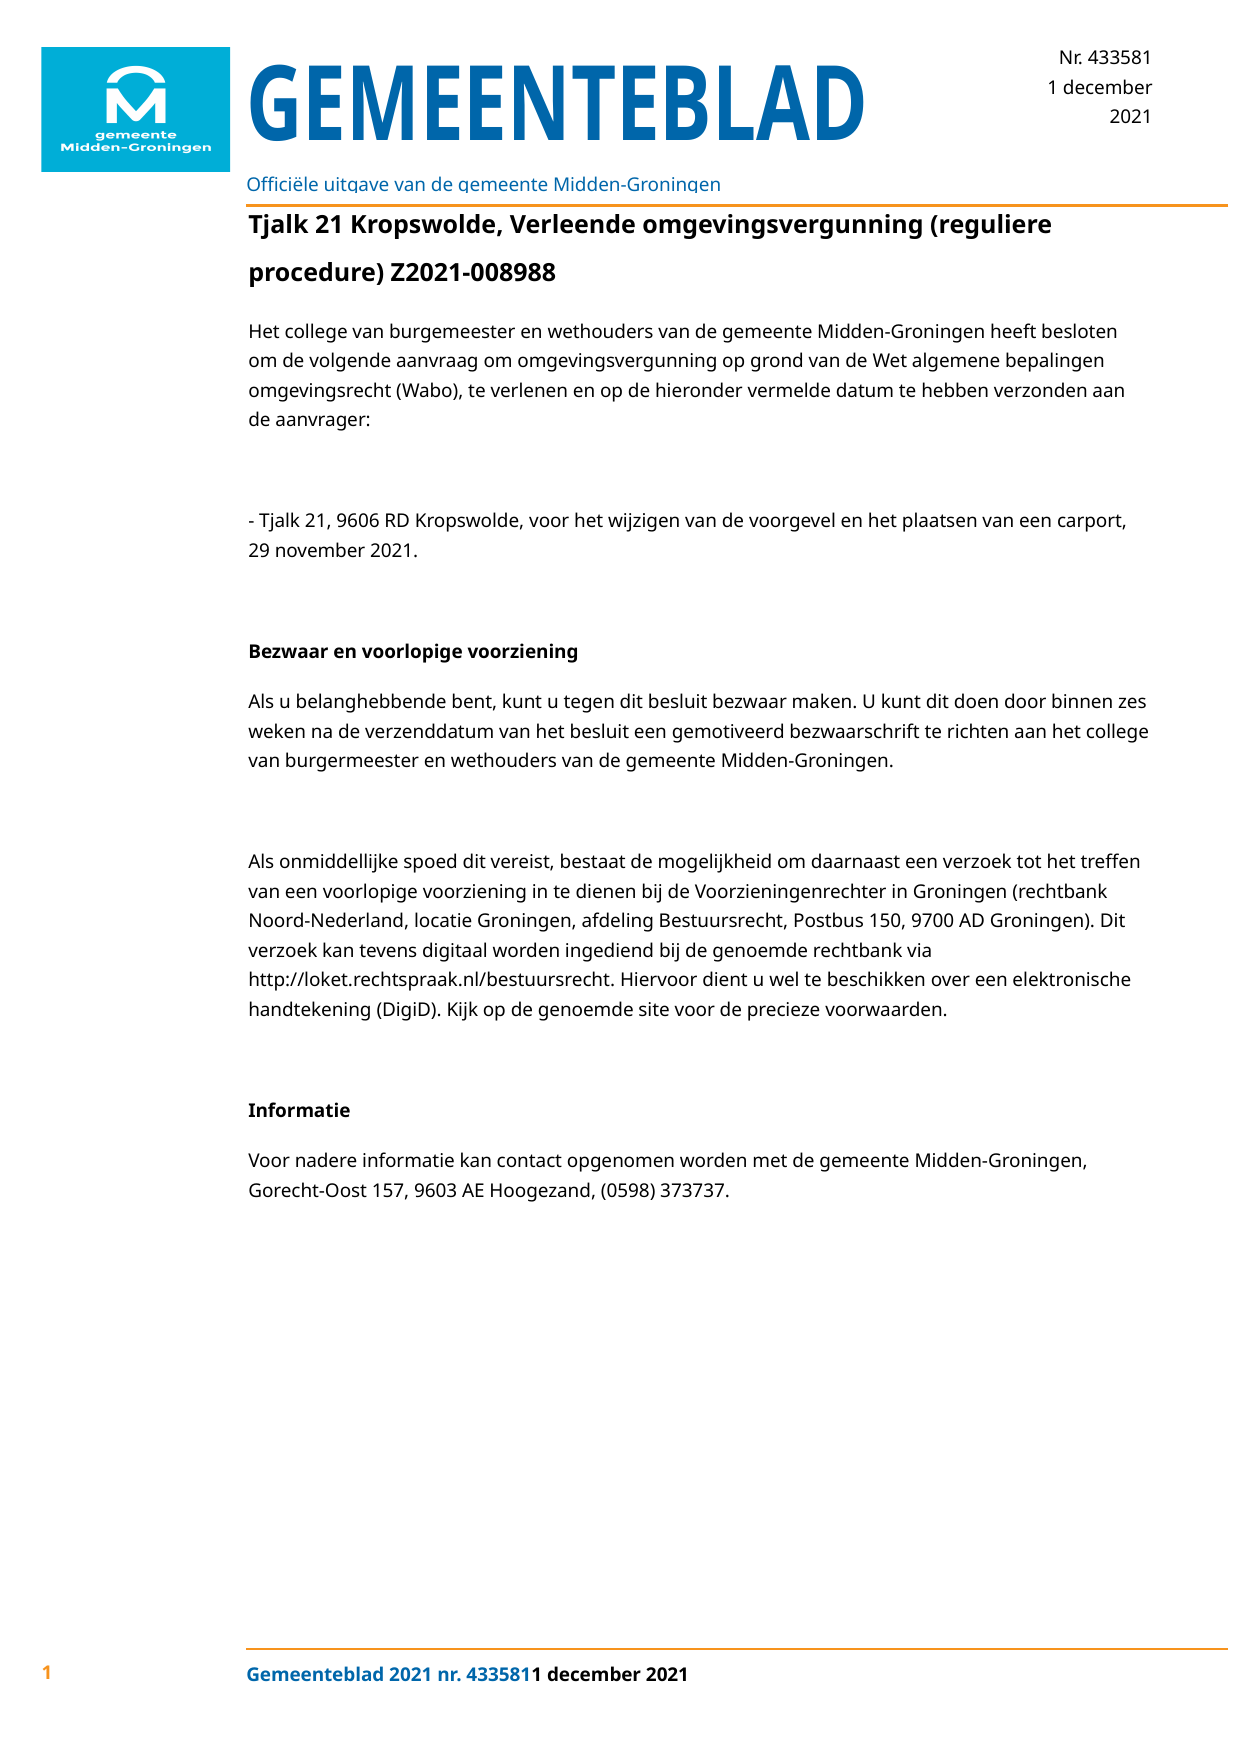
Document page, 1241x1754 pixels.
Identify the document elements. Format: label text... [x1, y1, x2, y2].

picture [108, 66, 164, 82]
text Voor nadere informatie kan contact opgenomen worden met de gemeente Midden-Groningen, Gorecht-Oost 157, 9603 AE Hoogezand, (0598) 373737. [248, 1147, 1152, 1203]
picture [107, 89, 165, 122]
text Als u belanghebbende bent, kunt u tegen dit besluit bezwaar maken. U kunt dit doen door binnen zes weken na de verzenddatum van het besluit een gemotiveerd bezwaarschrift te richten aan het college van burgermeester en wethouders van de gemeente Midden-Groningen. [248, 688, 1152, 773]
text Het college van burgemeester en wethouders van de gemeente Midden-Groningen heeft besloten om de volgende aanvraag om omgevingsvergunning op grond van de Wet algemene bepalingen omgevingsrecht (Wabo), te verlenen en op de hieronder vermelde datum te hebben verzonden aan de aanvrager: [248, 318, 1152, 432]
text Bezwaar en voorlopige voorziening [248, 638, 1152, 664]
picture [184, 146, 190, 153]
text Als onmiddellijke spoed dit vereist, bestaat de mogelijkheid om daarnaast een verzoek tot het treffen van een voorlopige voorziening in te dienen bij de Voorzieningenrechter in Groningen (rechtbank Noord-Nederland, locatie Groningen, afdeling Bestuursrecht, Postbus 150, 9700 AD Groningen). Dit verzoek kan tevens digitaal worden ingediend bij de genoemde rechtbank via http://loket.rechtspraak.nl/bestuursrecht. Hiervoor dient u wel te beschikken over een elektronische handtekening (DigiD). Kijk op de genoemde site voor de precieze voorwaarden. [248, 848, 1152, 1022]
text Informatie [248, 1097, 1152, 1123]
text - Tjalk 21, 9606 RD Kropswolde, voor het wijzigen van de voorgevel en het plaatsen van een carport, 29 november 2021. [248, 507, 1152, 563]
text Tjalk 21 Kropswolde, Verleende omgevingsvergunning (reguliere procedure) Z2021-008988 [248, 207, 1152, 288]
